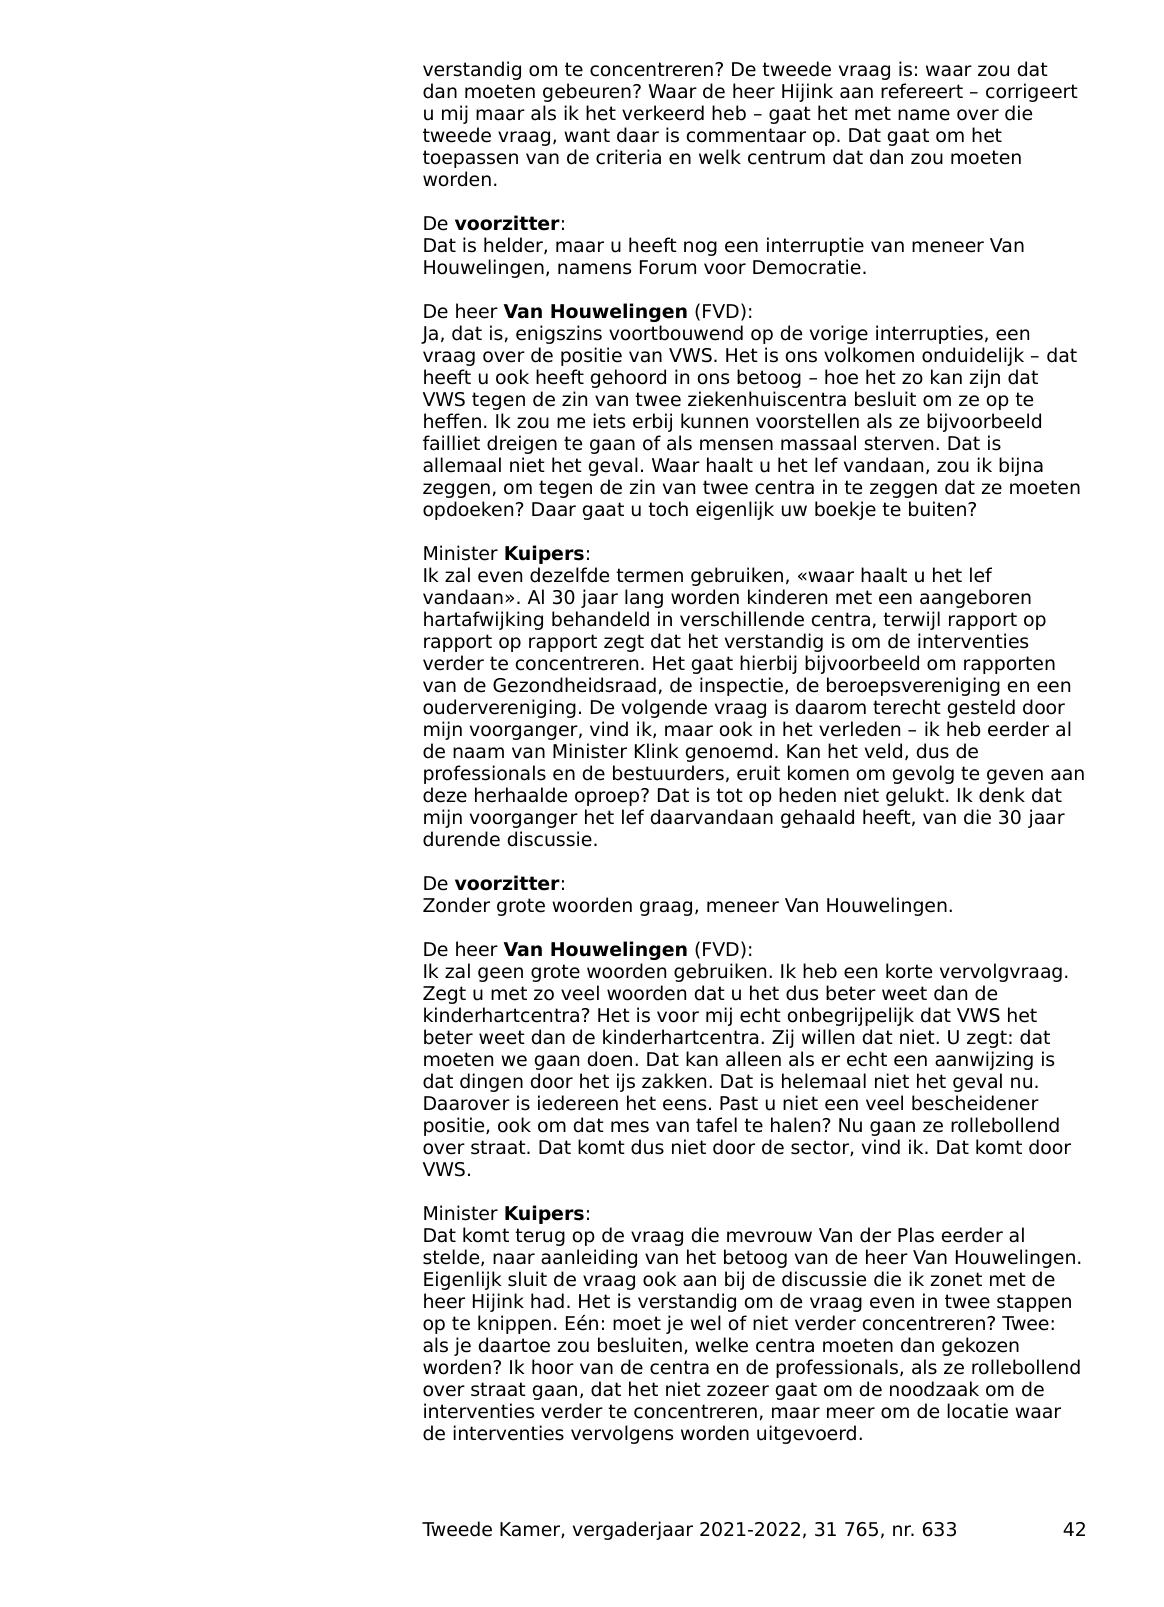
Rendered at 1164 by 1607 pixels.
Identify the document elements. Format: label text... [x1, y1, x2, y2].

text Dat komt terug op de vraag die mevrouw Van der Plas eerder al stelde, naar aanleiding van het betoog van de heer Van Houwelingen. Eigenlijk sluit de vraag ook aan bij de discussie die ik zonet met de heer Hijink had. Het is verstandig om de vraag even in twee stappen op te knippen. Eén: moet je wel of niet verder concentreren? Twee: als je daartoe zou besluiten, welke centra moeten dan gekozen worden? Ik hoor van de centra en de professionals, als ze rollebollend over straat gaan, dat het niet zozeer gaat om de noodzaak om de interventies verder te concentreren, maar meer om de locatie waar de interventies vervolgens worden uitgevoerd. [422, 1225, 1087, 1445]
text De heer Van Houwelingen (FVD): [422, 939, 1087, 961]
text Zonder grote woorden graag, meneer Van Houwelingen. [422, 895, 1087, 917]
text De voorzitter: [422, 213, 1087, 235]
text Minister Kuipers: [422, 1203, 1087, 1225]
text Minister Kuipers: [422, 543, 1087, 565]
text Dat is helder, maar u heeft nog een interruptie van meneer Van Houwelingen, namens Forum voor Democratie. [422, 235, 1087, 279]
text verstandig om te concentreren? De tweede vraag is: waar zou dat dan moeten gebeuren? Waar de heer Hijink aan refereert – corrigeert u mij maar als ik het verkeerd heb – gaat het met name over die tweede vraag, want daar is commentaar op. Dat gaat om het toepassen van de criteria en welk centrum dat dan zou moeten worden. [422, 59, 1087, 191]
text Ja, dat is, enigszins voortbouwend op de vorige interrupties, een vraag over de positie van VWS. Het is ons volkomen onduidelijk – dat heeft u ook heeft gehoord in ons betoog – hoe het zo kan zijn dat VWS tegen de zin van twee ziekenhuiscentra besluit om ze op te heffen. Ik zou me iets erbij kunnen voorstellen als ze bijvoorbeeld failliet dreigen te gaan of als mensen massaal sterven. Dat is allemaal niet het geval. Waar haalt u het lef vandaan, zou ik bijna zeggen, om tegen de zin van twee centra in te zeggen dat ze moeten opdoeken? Daar gaat u toch eigenlijk uw boekje te buiten? [422, 323, 1087, 521]
text Ik zal even dezelfde termen gebruiken, «waar haalt u het lef vandaan». Al 30 jaar lang worden kinderen met een aangeboren hartafwijking behandeld in verschillende centra, terwijl rapport op rapport op rapport zegt dat het verstandig is om de interventies verder te concentreren. Het gaat hierbij bijvoorbeeld om rapporten van de Gezondheidsraad, de inspectie, de beroepsvereniging en een oudervereniging. De volgende vraag is daarom terecht gesteld door mijn voorganger, vind ik, maar ook in het verleden – ik heb eerder al de naam van Minister Klink genoemd. Kan het veld, dus de professionals en de bestuurders, eruit komen om gevolg te geven aan deze herhaalde oproep? Dat is tot op heden niet gelukt. Ik denk dat mijn voorganger het lef daarvandaan gehaald heeft, van die 30 jaar durende discussie. [422, 565, 1087, 851]
text De heer Van Houwelingen (FVD): [422, 301, 1087, 323]
text Ik zal geen grote woorden gebruiken. Ik heb een korte vervolgvraag. Zegt u met zo veel woorden dat u het dus beter weet dan de kinderhartcentra? Het is voor mij echt onbegrijpelijk dat VWS het beter weet dan de kinderhartcentra. Zij willen dat niet. U zegt: dat moeten we gaan doen. Dat kan alleen als er echt een aanwijzing is dat dingen door het ijs zakken. Dat is helemaal niet het geval nu. Daarover is iedereen het eens. Past u niet een veel bescheidener positie, ook om dat mes van tafel te halen? Nu gaan ze rollebollend over straat. Dat komt dus niet door de sector, vind ik. Dat komt door VWS. [422, 961, 1087, 1181]
text De voorzitter: [422, 873, 1087, 895]
